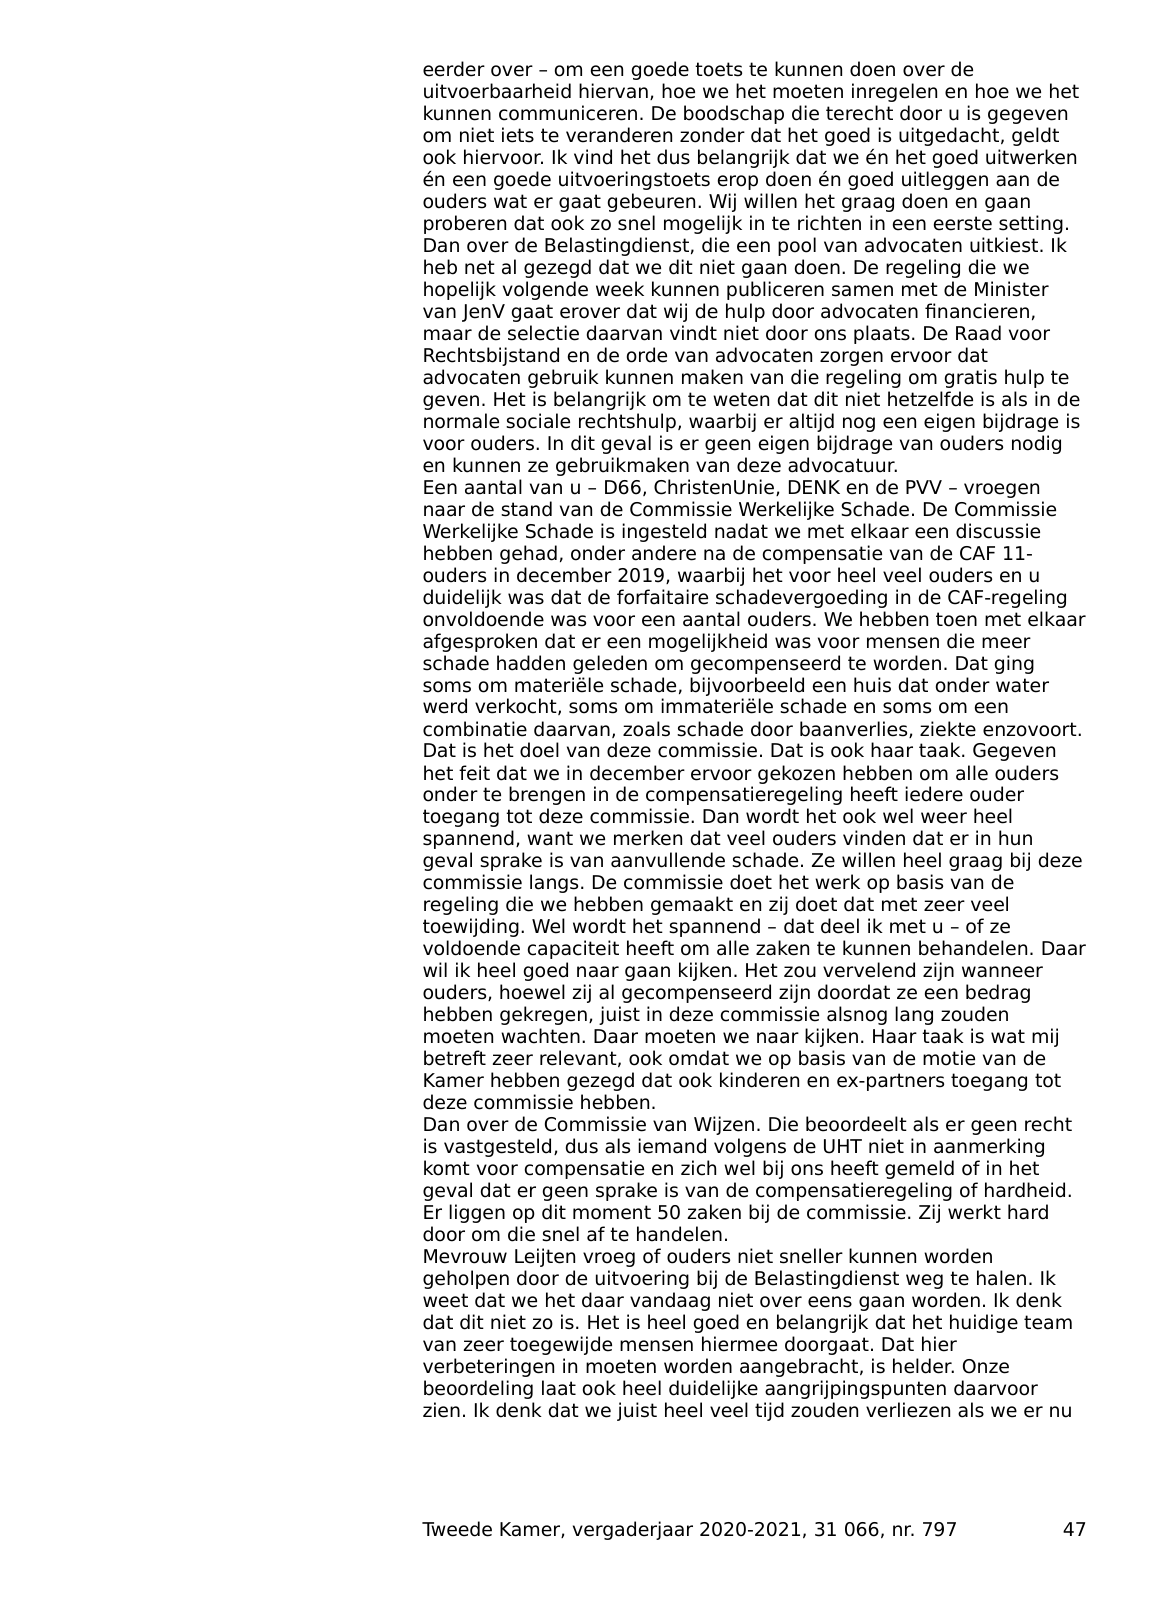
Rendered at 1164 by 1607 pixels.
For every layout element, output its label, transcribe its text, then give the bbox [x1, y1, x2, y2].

text eerder over – om een goede toets te kunnen doen over de uitvoerbaarheid hiervan, hoe we het moeten inregelen en hoe we het kunnen communiceren. De boodschap die terecht door u is gegeven om niet iets te veranderen zonder dat het goed is uitgedacht, geldt ook hiervoor. Ik vind het dus belangrijk dat we én het goed uitwerken én een goede uitvoeringstoets erop doen én goed uitleggen aan de ouders wat er gaat gebeuren. Wij willen het graag doen en gaan proberen dat ook zo snel mogelijk in te richten in een eerste setting. [422, 59, 1087, 235]
text Dan over de Commissie van Wijzen. Die beoordeelt als er geen recht is vastgesteld, dus als iemand volgens de UHT niet in aanmerking komt voor compensatie en zich wel bij ons heeft gemeld of in het geval dat er geen sprake is van de compensatieregeling of hardheid. Er liggen op dit moment 50 zaken bij de commissie. Zij werkt hard door om die snel af te handelen. [422, 1114, 1087, 1246]
text Mevrouw Leijten vroeg of ouders niet sneller kunnen worden geholpen door de uitvoering bij de Belastingdienst weg te halen. Ik weet dat we het daar vandaag niet over eens gaan worden. Ik denk dat dit niet zo is. Het is heel goed en belangrijk dat het huidige team van zeer toegewijde mensen hiermee doorgaat. Dat hier verbeteringen in moeten worden aangebracht, is helder. Onze beoordeling laat ook heel duidelijke aangrijpingspunten daarvoor zien. Ik denk dat we juist heel veel tijd zouden verliezen als we er nu [422, 1246, 1087, 1422]
text Dan over de Belastingdienst, die een pool van advocaten uitkiest. Ik heb net al gezegd dat we dit niet gaan doen. De regeling die we hopelijk volgende week kunnen publiceren samen met de Minister van JenV gaat erover dat wij de hulp door advocaten financieren, maar de selectie daarvan vindt niet door ons plaats. De Raad voor Rechtsbijstand en de orde van advocaten zorgen ervoor dat advocaten gebruik kunnen maken van die regeling om gratis hulp te geven. Het is belangrijk om te weten dat dit niet hetzelfde is als in de normale sociale rechtshulp, waarbij er altijd nog een eigen bijdrage is voor ouders. In dit geval is er geen eigen bijdrage van ouders nodig en kunnen ze gebruikmaken van deze advocatuur. [422, 235, 1087, 477]
text Een aantal van u – D66, ChristenUnie, DENK en de PVV – vroegen naar de stand van de Commissie Werkelijke Schade. De Commissie Werkelijke Schade is ingesteld nadat we met elkaar een discussie hebben gehad, onder andere na de compensatie van de CAF 11-ouders in december 2019, waarbij het voor heel veel ouders en u duidelijk was dat de forfaitaire schadevergoeding in de CAF-regeling onvoldoende was voor een aantal ouders. We hebben toen met elkaar afgesproken dat er een mogelijkheid was voor mensen die meer schade hadden geleden om gecompenseerd te worden. Dat ging soms om materiële schade, bijvoorbeeld een huis dat onder water werd verkocht, soms om immateriële schade en soms om een combinatie daarvan, zoals schade door baanverlies, ziekte enzovoort. Dat is het doel van deze commissie. Dat is ook haar taak. Gegeven het feit dat we in december ervoor gekozen hebben om alle ouders onder te brengen in de compensatieregeling heeft iedere ouder toegang tot deze commissie. Dan wordt het ook wel weer heel spannend, want we merken dat veel ouders vinden dat er in hun geval sprake is van aanvullende schade. Ze willen heel graag bij deze commissie langs. De commissie doet het werk op basis van de regeling die we hebben gemaakt en zij doet dat met zeer veel toewijding. Wel wordt het spannend – dat deel ik met u – of ze voldoende capaciteit heeft om alle zaken te kunnen behandelen. Daar wil ik heel goed naar gaan kijken. Het zou vervelend zijn wanneer ouders, hoewel zij al gecompenseerd zijn doordat ze een bedrag hebben gekregen, juist in deze commissie alsnog lang zouden moeten wachten. Daar moeten we naar kijken. Haar taak is wat mij betreft zeer relevant, ook omdat we op basis van de motie van de Kamer hebben gezegd dat ook kinderen en ex-partners toegang tot deze commissie hebben. [422, 477, 1087, 1114]
